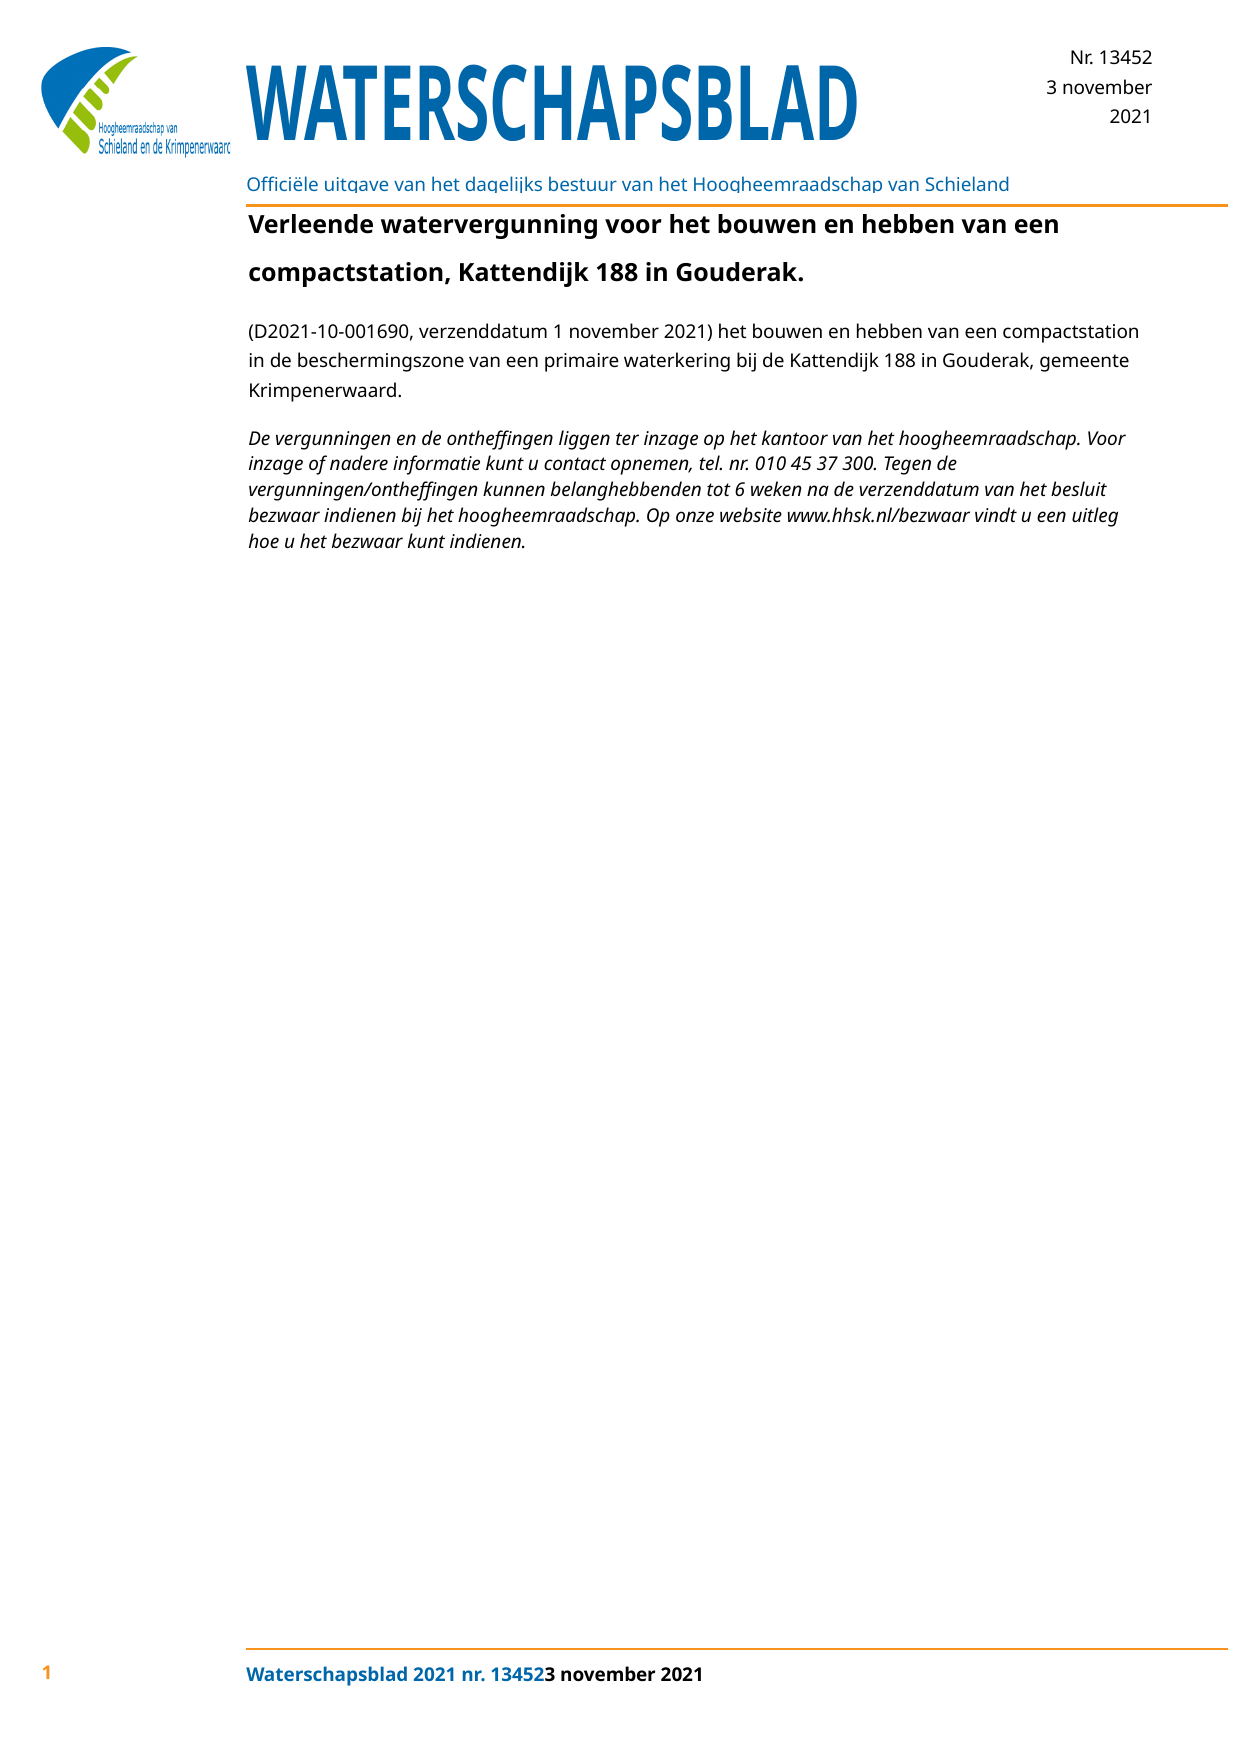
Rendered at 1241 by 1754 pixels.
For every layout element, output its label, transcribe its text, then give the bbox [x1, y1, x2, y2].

text (D2021-10-001690, verzenddatum 1 november 2021) het bouwen en hebben van een compactstation in de beschermingszone van een primaire waterkering bij de Kattendijk 188 in Gouderak, gemeente Krimpenerwaard. [248, 318, 1152, 403]
text De vergunningen en de ontheffingen liggen ter inzage op het kantoor van het hoogheemraadschap. Voor inzage of nadere informatie kunt u contact opnemen, tel. nr. 010 45 37 300. Tegen de vergunningen/ontheffingen kunnen belanghebbenden tot 6 weken na de verzenddatum van het besluit bezwaar indienen bij het hoogheemraadschap. Op onze website www.hhsk.nl/bezwaar vindt u een uitleg hoe u het bezwaar kunt indienen. [248, 425, 1152, 553]
text Verleende watervergunning voor het bouwen en hebben van een compactstation, Kattendijk 188 in Gouderak. [248, 207, 1152, 288]
picture [41, 47, 231, 172]
